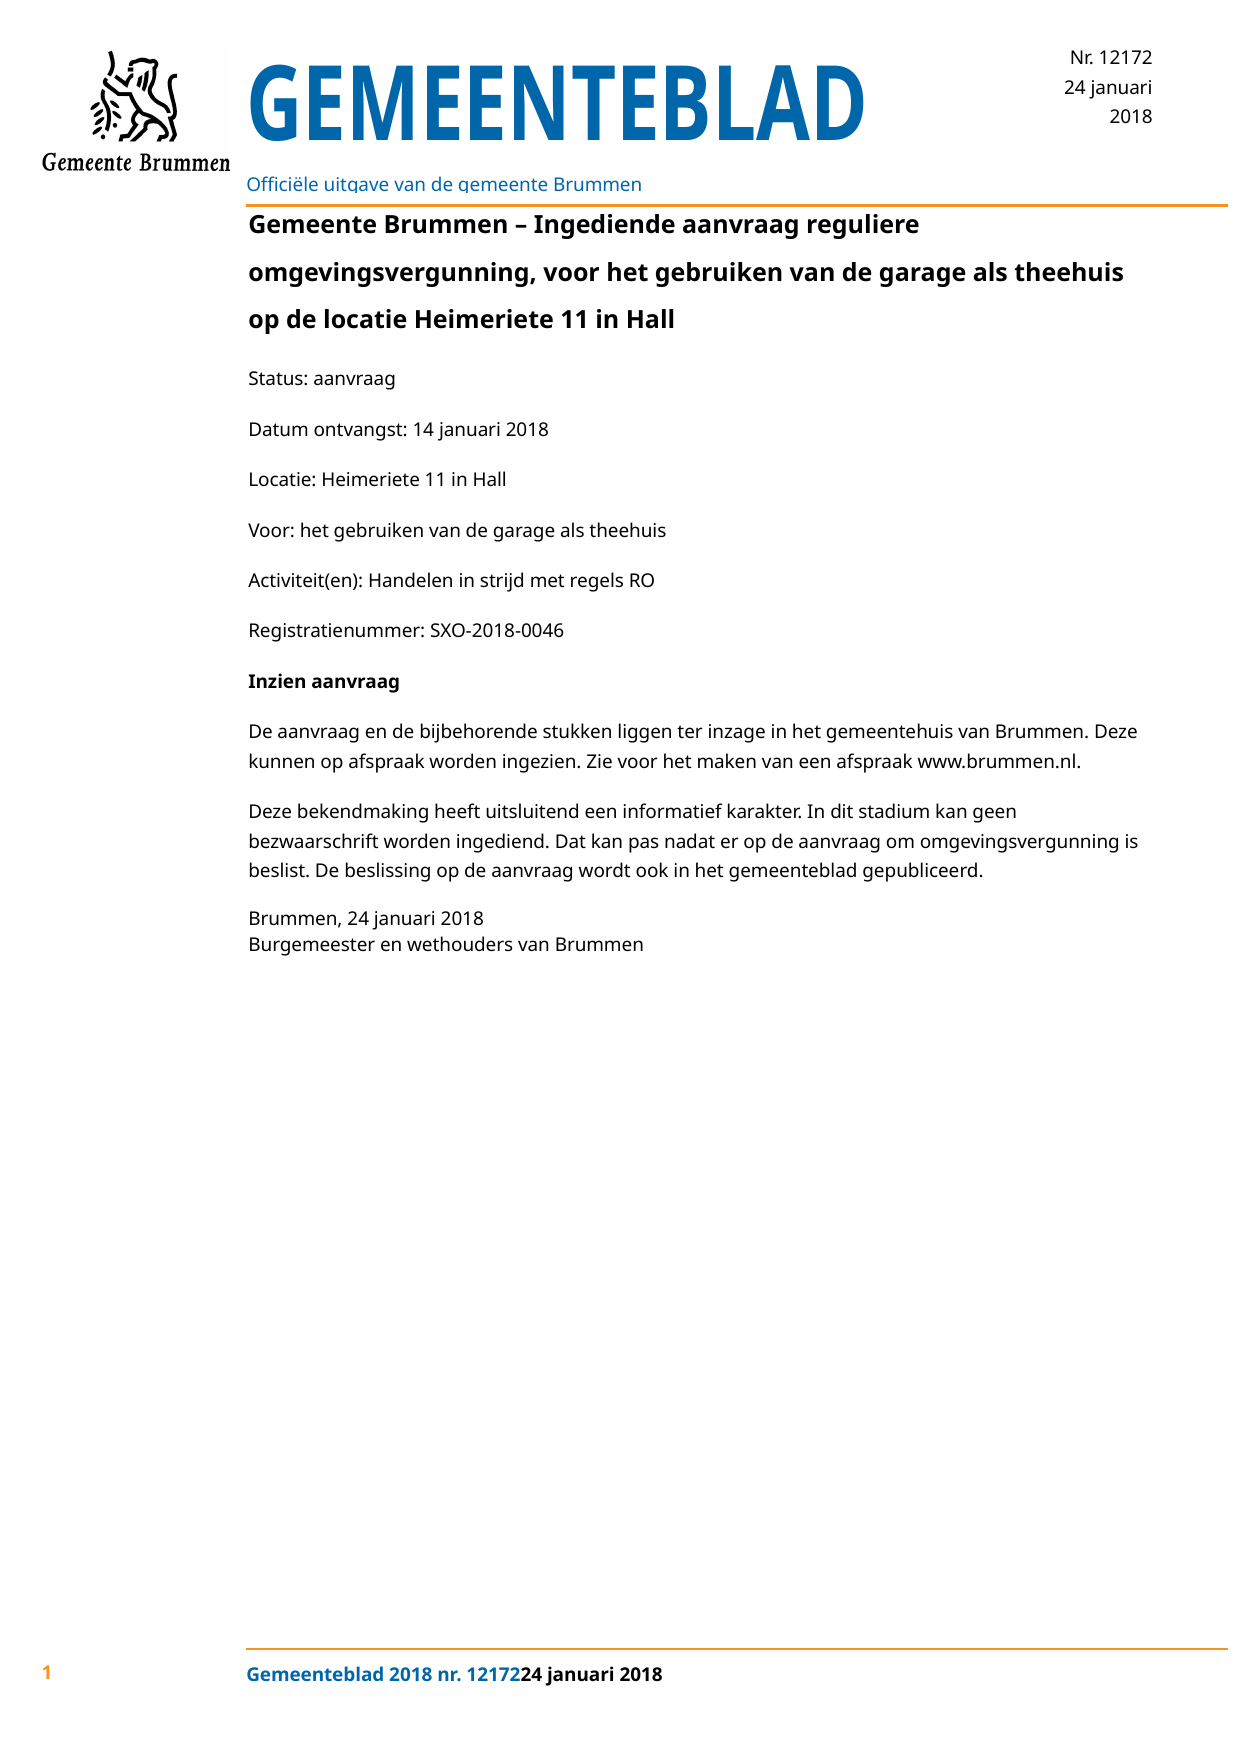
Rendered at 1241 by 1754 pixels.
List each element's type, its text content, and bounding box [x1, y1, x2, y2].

text Datum ontvangst: 14 januari 2018 [248, 416, 1152, 442]
text Deze bekendmaking heeft uitsluitend een informatief karakter. In dit stadium kan geen bezwaarschrift worden ingediend. Dat kan pas nadat er op de aanvraag om omgevingsvergunning is beslist. De beslissing op de aanvraag wordt ook in het gemeenteblad gepubliceerd. [248, 798, 1152, 883]
text Brummen, 24 januari 2018 [248, 905, 1152, 931]
text Registratienummer: SXO-2018-0046 [248, 618, 1152, 643]
text De aanvraag en de bijbehorende stukken liggen ter inzage in het gemeentehuis van Brummen. Deze kunnen op afspraak worden ingezien. Zie voor het maken van een afspraak www.brummen.nl. [248, 718, 1152, 774]
text Status: aanvraag [248, 366, 1152, 391]
text Burgemeester en wethouders van Brummen [248, 931, 1152, 957]
text Activiteit(en): Handelen in strijd met regels RO [248, 567, 1152, 593]
text Gemeente Brummen – Ingediende aanvraag reguliere omgevingsvergunning, voor het gebruiken van de garage als theehuis op de locatie Heimeriete 11 in Hall [248, 207, 1152, 336]
picture [41, 47, 231, 172]
text Inzien aanvraag [248, 668, 1152, 694]
text Locatie: Heimeriete 11 in Hall [248, 466, 1152, 492]
text Voor: het gebruiken van de garage als theehuis [248, 517, 1152, 542]
